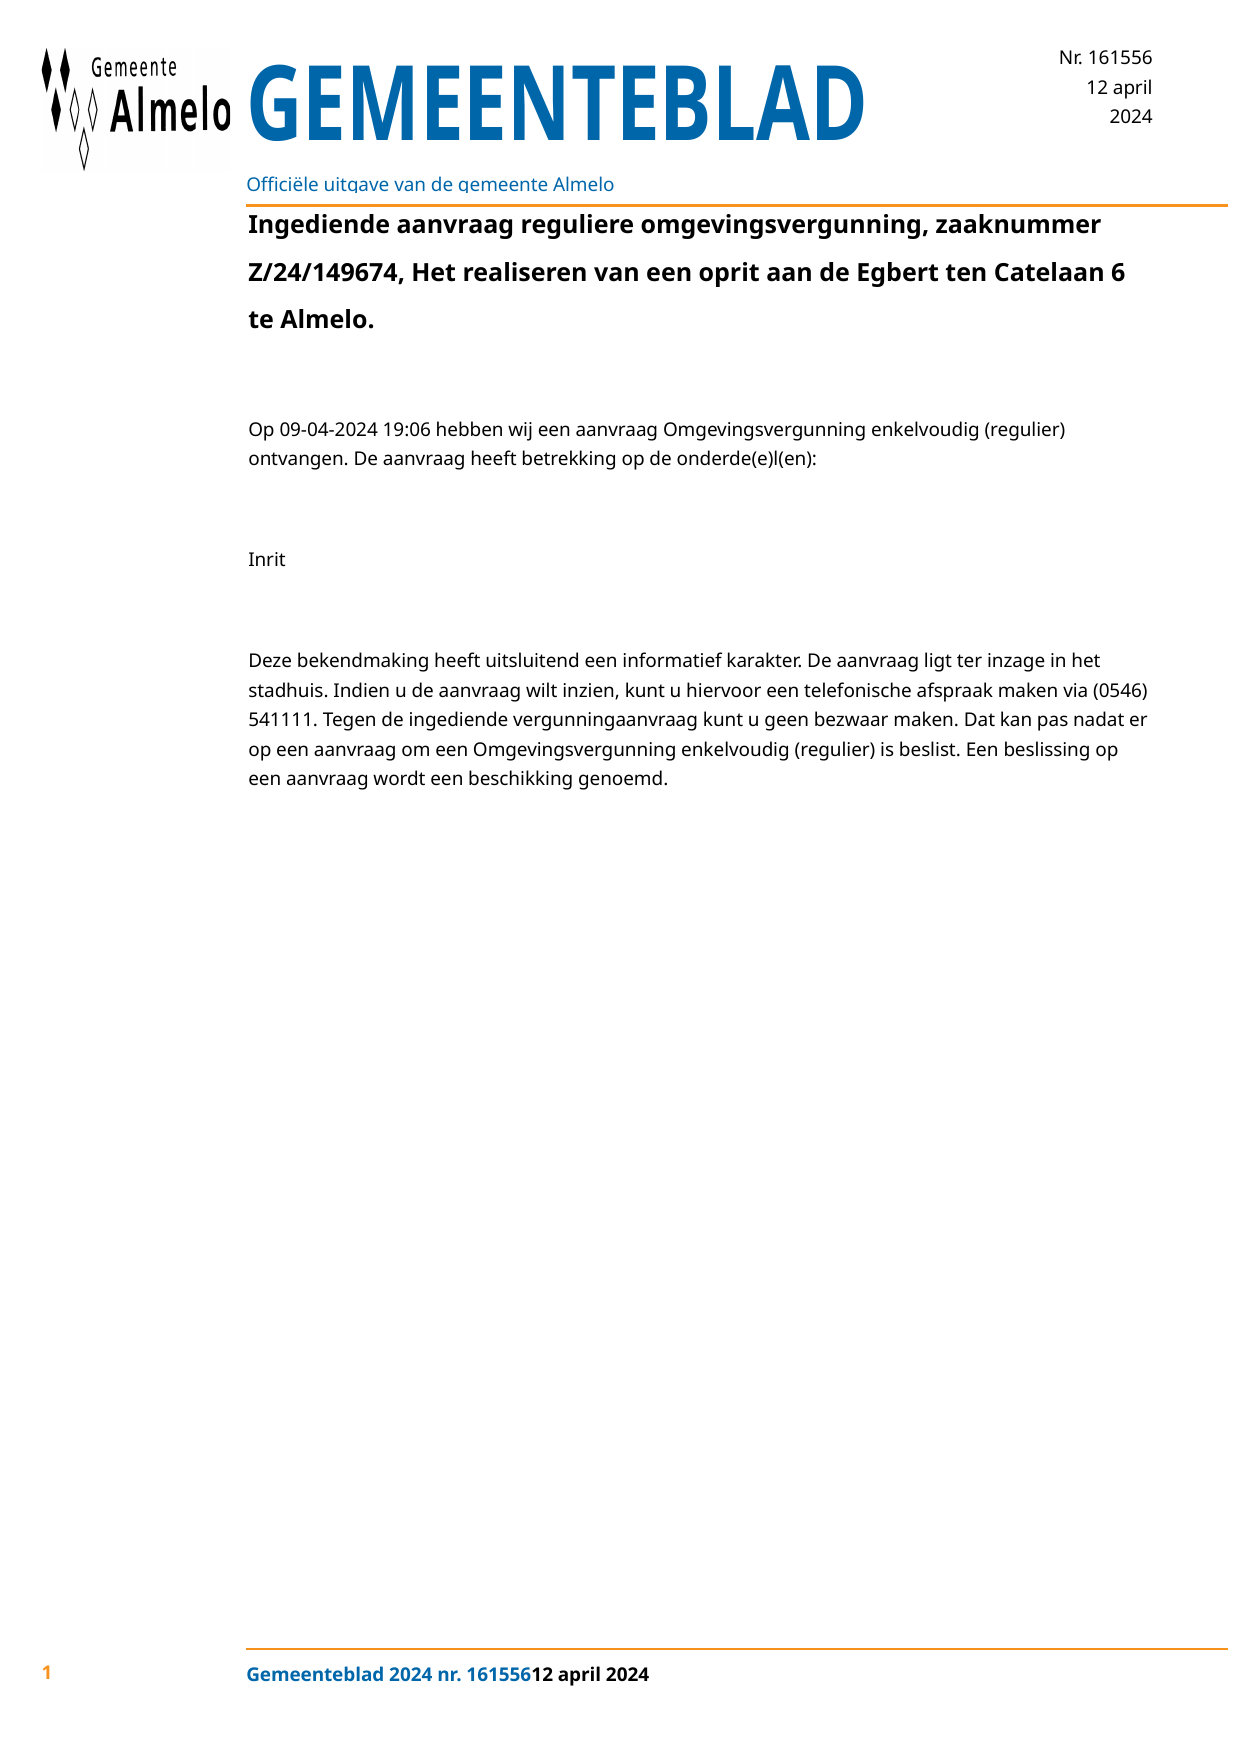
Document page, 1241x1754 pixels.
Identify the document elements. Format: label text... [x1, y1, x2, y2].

text Inrit [248, 546, 1152, 572]
picture [41, 47, 231, 172]
text Ingediende aanvraag reguliere omgevingsvergunning, zaaknummer Z/24/149674, Het realiseren van een oprit aan de Egbert ten Catelaan 6 te Almelo. [248, 207, 1152, 336]
text Deze bekendmaking heeft uitsluitend een informatief karakter. De aanvraag ligt ter inzage in het stadhuis. Indien u de aanvraag wilt inzien, kunt u hiervoor een telefonische afspraak maken via (0546) 541111. Tegen de ingediende vergunningaanvraag kunt u geen bezwaar maken. Dat kan pas nadat er op een aanvraag om een Omgevingsvergunning enkelvoudig (regulier) is beslist. Een beslissing op een aanvraag wordt een beschikking genoemd. [248, 647, 1152, 791]
text Op 09-04-2024 19:06 hebben wij een aanvraag Omgevingsvergunning enkelvoudig (regulier) ontvangen. De aanvraag heeft betrekking op de onderde(e)l(en): [248, 416, 1152, 471]
